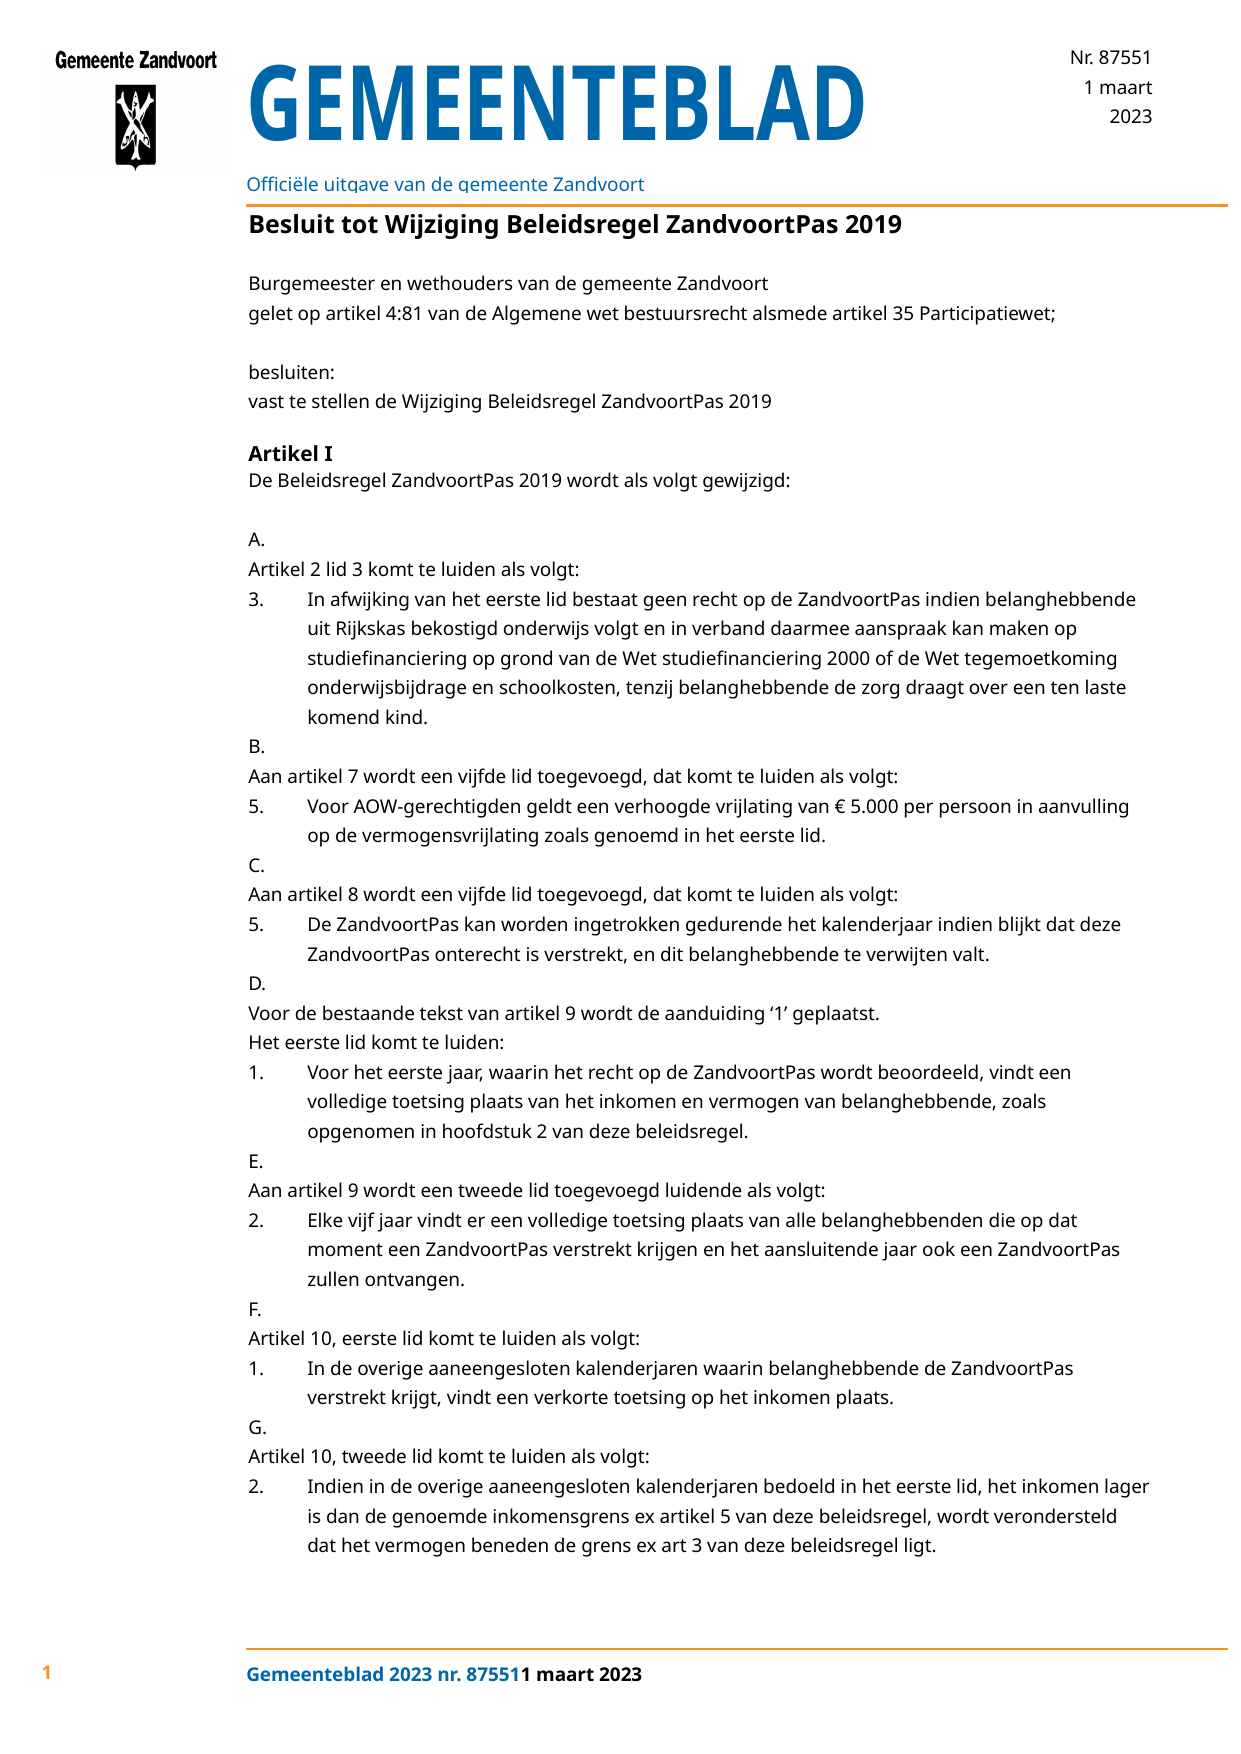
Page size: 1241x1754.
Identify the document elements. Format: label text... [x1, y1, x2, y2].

text Artikel I [248, 439, 1152, 467]
text Artikel 10, eerste lid komt te luiden als volgt: [248, 1325, 1152, 1351]
text E. [248, 1148, 1152, 1174]
picture [41, 47, 231, 172]
list Indien in de overige aaneengesloten kalenderjaren bedoeld in het eerste lid, het inkomen lager is dan de genoemde inkomensgrens ex artikel 5 van deze beleidsregel, wordt verondersteld dat het vermogen beneden de grens ex art 3 van deze beleidsregel ligt. [248, 1473, 1152, 1558]
text A. [248, 527, 1152, 552]
text Het eerste lid komt te luiden: [248, 1029, 1152, 1055]
text G. [248, 1414, 1152, 1440]
text Aan artikel 9 wordt een tweede lid toegevoegd luidende als volgt: [248, 1177, 1152, 1203]
text C. [248, 852, 1152, 878]
text D. [248, 970, 1152, 996]
text F. [248, 1296, 1152, 1322]
text Aan artikel 7 wordt een vijfde lid toegevoegd, dat komt te luiden als volgt: [248, 763, 1152, 789]
text Voor de bestaande tekst van artikel 9 wordt de aanduiding ‘1’ geplaatst. [248, 1000, 1152, 1026]
list In de overige aaneengesloten kalenderjaren waarin belanghebbende de ZandvoortPas verstrekt krijgt, vindt een verkorte toetsing op het inkomen plaats. [248, 1355, 1152, 1410]
text Besluit tot Wijziging Beleidsregel ZandvoortPas 2019 [248, 207, 1152, 241]
list Voor het eerste jaar, waarin het recht op de ZandvoortPas wordt beoordeeld, vindt een volledige toetsing plaats van het inkomen en vermogen van belanghebbende, zoals opgenomen in hoofdstuk 2 van deze beleidsregel. [248, 1059, 1152, 1144]
text B. [248, 734, 1152, 759]
text De Beleidsregel ZandvoortPas 2019 wordt als volgt gewijzigd: [248, 467, 1152, 493]
text gelet op artikel 4:81 van de Algemene wet bestuursrecht alsmede artikel 35 Participatiewet; [248, 300, 1152, 326]
text Artikel 2 lid 3 komt te luiden als volgt: [248, 556, 1152, 582]
text Aan artikel 8 wordt een vijfde lid toegevoegd, dat komt te luiden als volgt: [248, 882, 1152, 907]
list In afwijking van het eerste lid bestaat geen recht op de ZandvoortPas indien belanghebbende uit Rijkskas bekostigd onderwijs volgt en in verband daarmee aanspraak kan maken op studiefinanciering op grond van de Wet studiefinanciering 2000 of de Wet tegemoetkoming onderwijsbijdrage en schoolkosten, tenzij belanghebbende de zorg draagt over een ten laste komend kind. [248, 586, 1152, 730]
text besluiten: [248, 359, 1152, 385]
text Burgemeester en wethouders van de gemeente Zandvoort [248, 270, 1152, 296]
list De ZandvoortPas kan worden ingetrokken gedurende het kalenderjaar indien blijkt dat deze ZandvoortPas onterecht is verstrekt, en dit belanghebbende te verwijten valt. [248, 911, 1152, 967]
list Voor AOW-gerechtigden geldt een verhoogde vrijlating van € 5.000 per persoon in aanvulling op de vermogensvrijlating zoals genoemd in het eerste lid. [248, 793, 1152, 848]
text vast te stellen de Wijziging Beleidsregel ZandvoortPas 2019 [248, 389, 1152, 414]
list Elke vijf jaar vindt er een volledige toetsing plaats van alle belanghebbenden die op dat moment een ZandvoortPas verstrekt krijgen en het aansluitende jaar ook een ZandvoortPas zullen ontvangen. [248, 1207, 1152, 1292]
text Artikel 10, tweede lid komt te luiden als volgt: [248, 1444, 1152, 1469]
